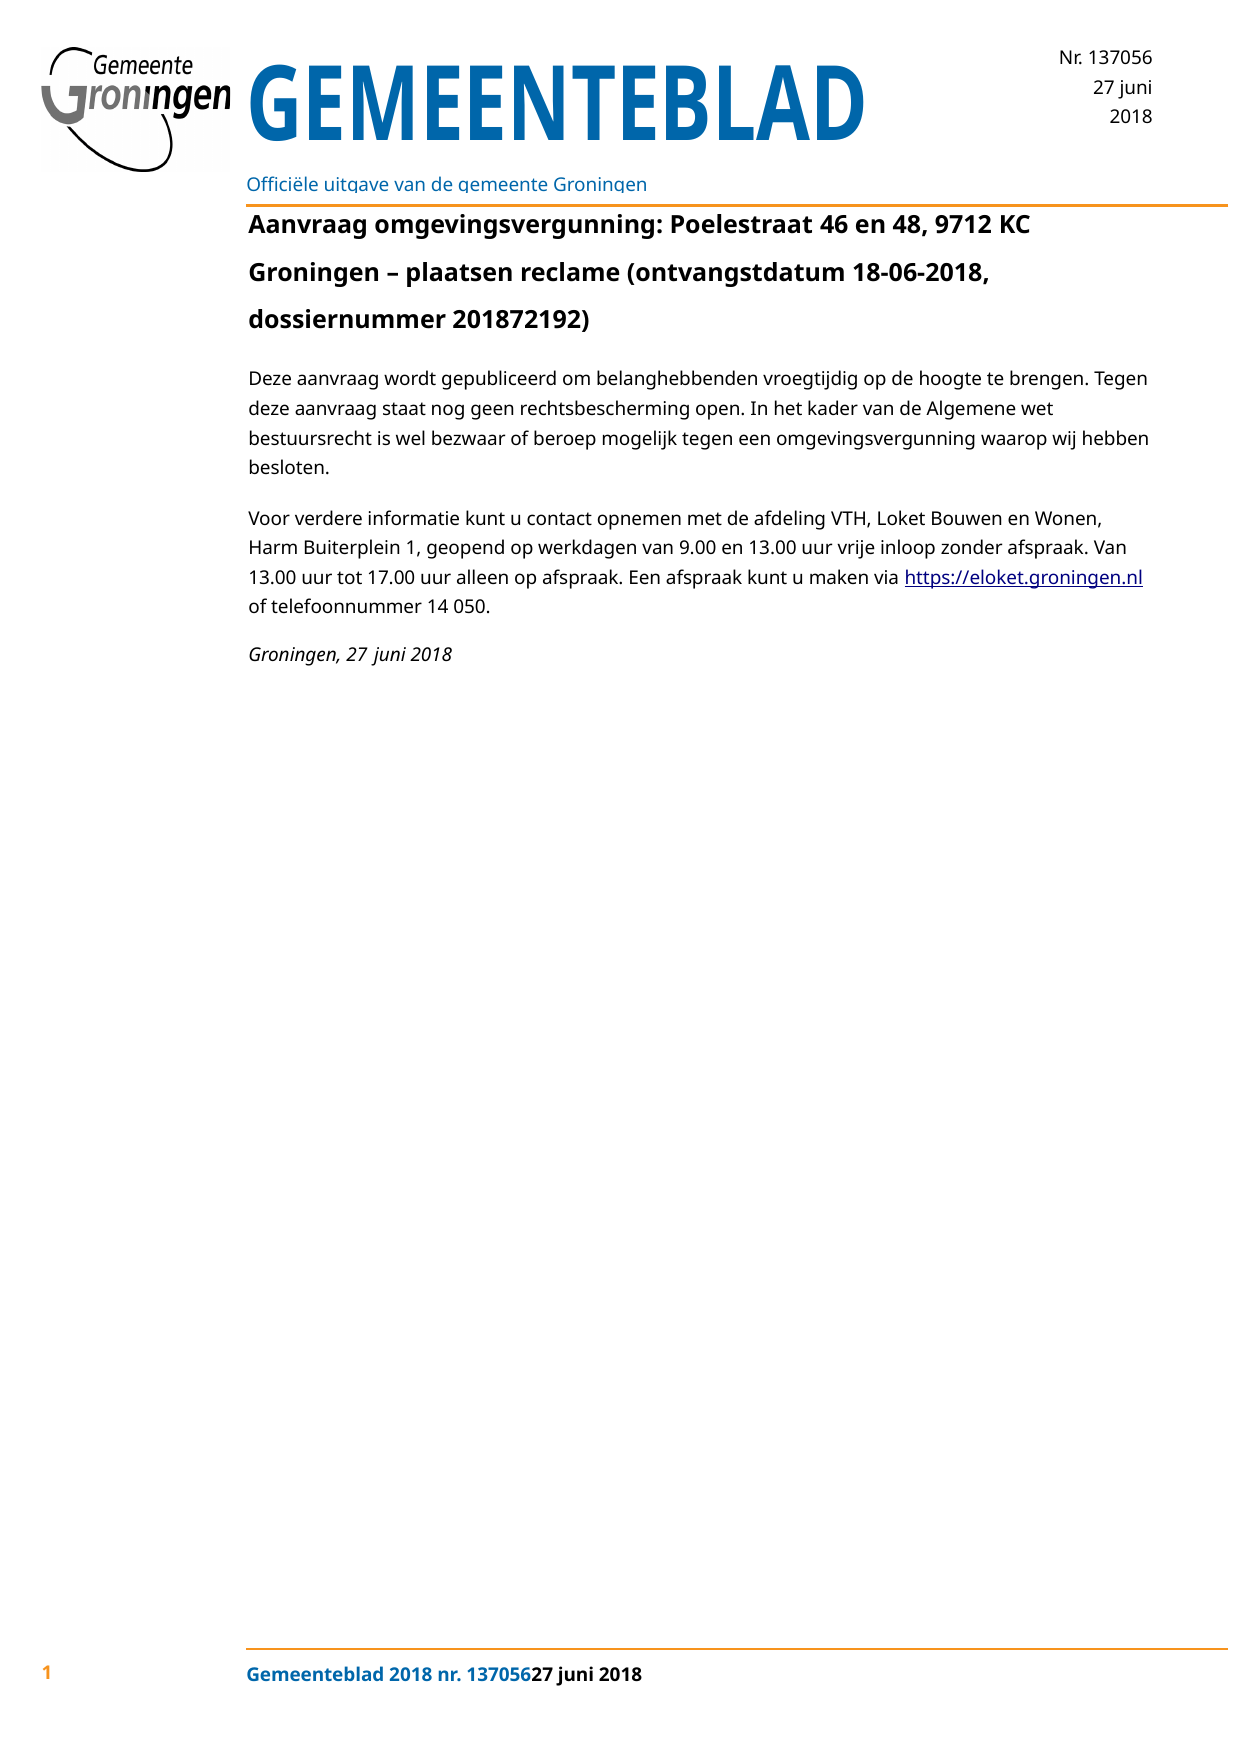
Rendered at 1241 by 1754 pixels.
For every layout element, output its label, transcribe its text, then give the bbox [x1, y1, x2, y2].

text Aanvraag omgevingsvergunning: Poelestraat 46 en 48, 9712 KC Groningen – plaatsen reclame (ontvangstdatum 18-06-2018, dossiernummer 201872192) [248, 207, 1152, 336]
text Deze aanvraag wordt gepubliceerd om belanghebbenden vroegtijdig op de hoogte te brengen. Tegen deze aanvraag staat nog geen rechtsbescherming open. In het kader van de Algemene wet bestuursrecht is wel bezwaar of beroep mogelijk tegen een omgevingsvergunning waarop wij hebben besloten. [248, 366, 1152, 480]
picture [41, 47, 231, 172]
text Groningen, 27 juni 2018 [248, 641, 1152, 667]
text Voor verdere informatie kunt u contact opnemen met de afdeling VTH, Loket Bouwen en Wonen, Harm Buiterplein 1, geopend op werkdagen van 9.00 en 13.00 uur vrije inloop zonder afspraak. Van 13.00 uur tot 17.00 uur alleen op afspraak. Een afspraak kunt u maken via https://eloket.groningen.nl of telefoonnummer 14 050. [248, 505, 1152, 619]
